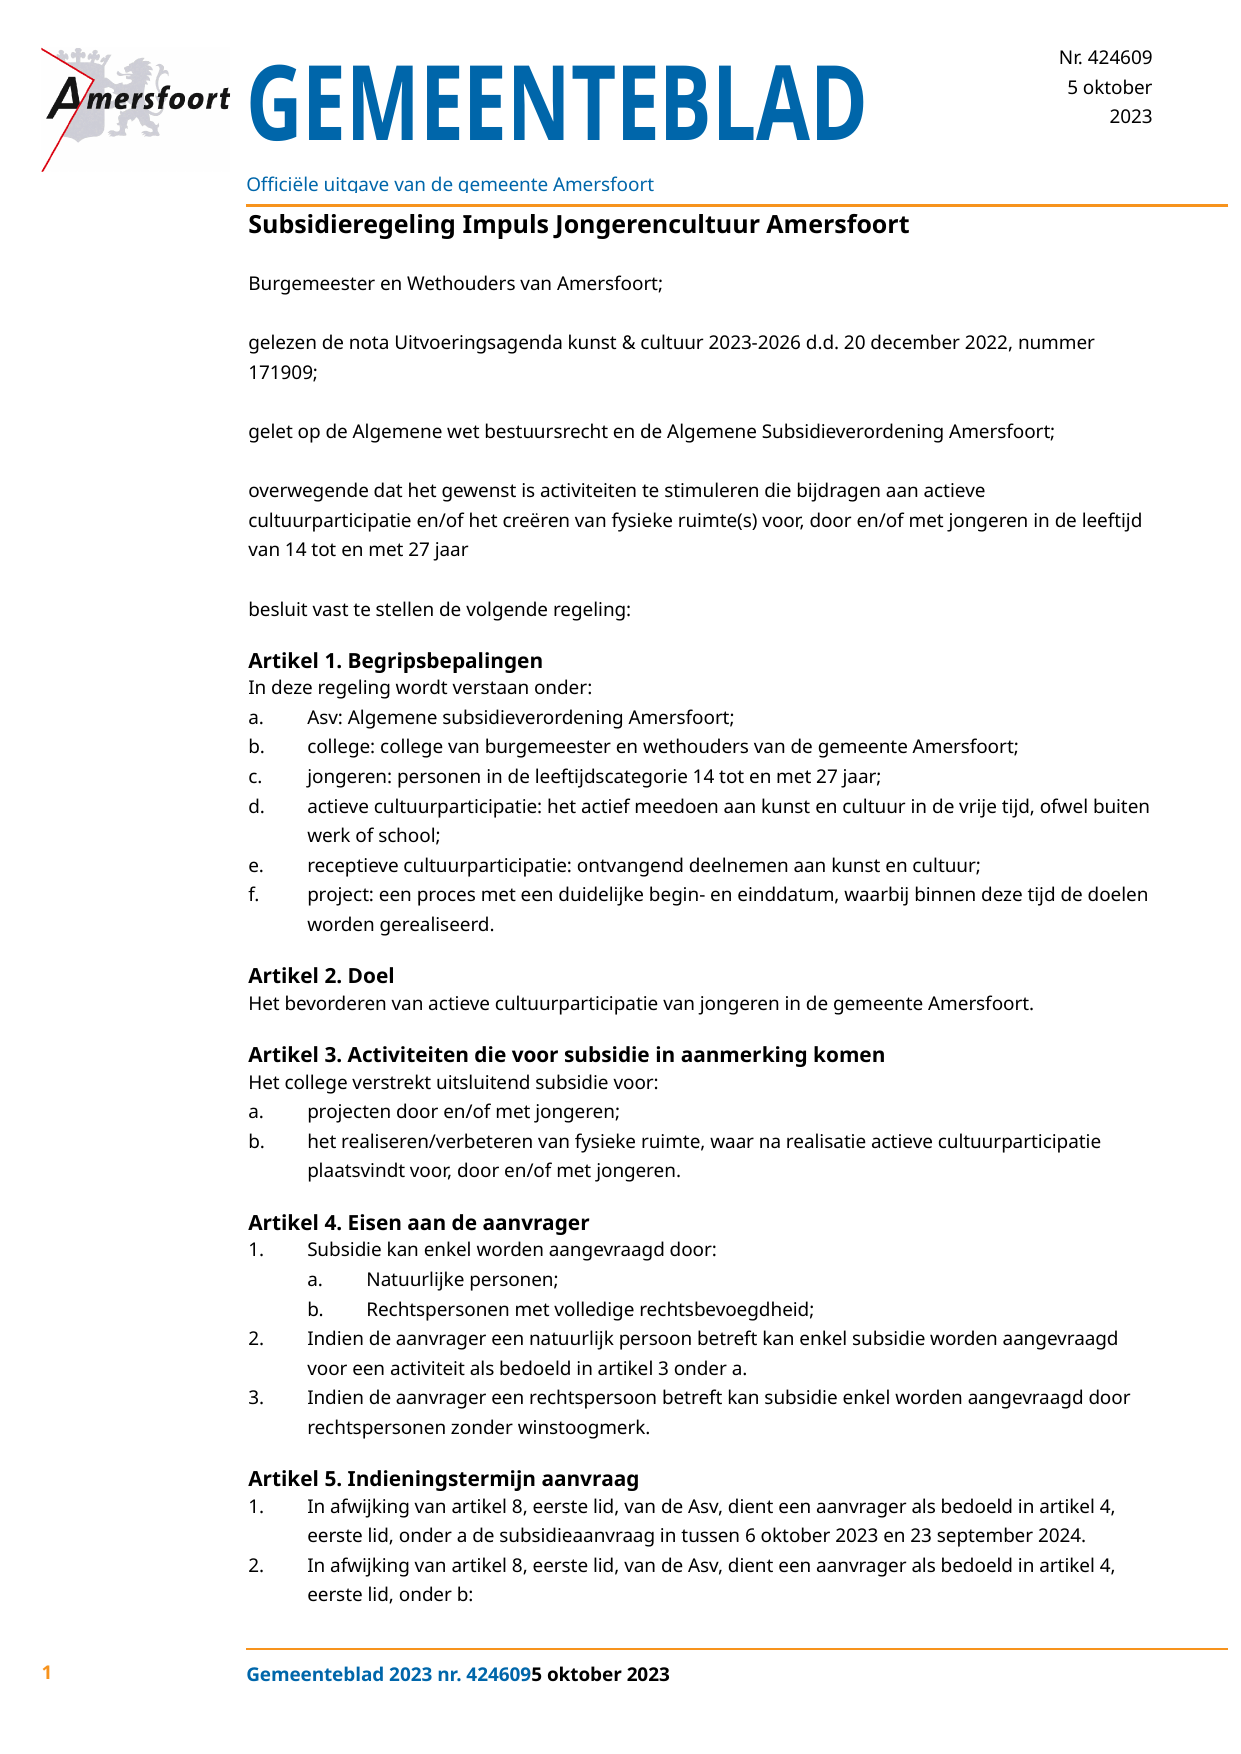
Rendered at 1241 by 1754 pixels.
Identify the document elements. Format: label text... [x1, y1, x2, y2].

text Artikel 1. Begripsbepalingen [248, 646, 1152, 674]
list project: een proces met een duidelijke begin- en einddatum, waarbij binnen deze tijd de doelen worden gerealiseerd. [248, 882, 1152, 937]
list Rechtspersonen met volledige rechtsbevoegdheid; [307, 1296, 1152, 1321]
text Het bevorderen van actieve cultuurparticipatie van jongeren in de gemeente Amersfoort. [248, 990, 1152, 1016]
text besluit vast te stellen de volgende regeling: [248, 596, 1152, 621]
list Asv: Algemene subsidieverordening Amersfoort; [248, 704, 1152, 730]
text Artikel 5. Indieningstermijn aanvraag [248, 1464, 1152, 1493]
list In afwijking van artikel 8, eerste lid, van de Asv, dient een aanvrager als bedoeld in artikel 4, eerste lid, onder a de subsidieaanvraag in tussen 6 oktober 2023 en 23 september 2024. [248, 1493, 1152, 1548]
text Artikel 4. Eisen aan de aanvrager [248, 1208, 1152, 1237]
text gelet op de Algemene wet bestuursrecht en de Algemene Subsidieverordening Amersfoort; [248, 418, 1152, 444]
picture [41, 47, 231, 172]
list Subsidie kan enkel worden aangevraagd door: [248, 1237, 1152, 1262]
list Indien de aanvrager een rechtspersoon betreft kan subsidie enkel worden aangevraagd door rechtspersonen zonder winstoogmerk. [248, 1384, 1152, 1440]
text Het college verstrekt uitsluitend subsidie voor: [248, 1069, 1152, 1095]
list jongeren: personen in de leeftijdscategorie 14 tot en met 27 jaar; [248, 763, 1152, 789]
text Artikel 2. Doel [248, 962, 1152, 990]
list actieve cultuurparticipatie: het actief meedoen aan kunst en cultuur in de vrije tijd, ofwel buiten werk of school; [248, 793, 1152, 848]
text Burgemeester en Wethouders van Amersfoort; [248, 270, 1152, 296]
list In afwijking van artikel 8, eerste lid, van de Asv, dient een aanvrager als bedoeld in artikel 4, eerste lid, onder b: [248, 1552, 1152, 1607]
list Natuurlijke personen; [307, 1266, 1152, 1292]
list het realiseren/verbeteren van fysieke ruimte, waar na realisatie actieve cultuurparticipatie plaatsvindt voor, door en/of met jongeren. [248, 1128, 1152, 1183]
text Subsidieregeling Impuls Jongerencultuur Amersfoort [248, 207, 1152, 241]
text overwegende dat het gewenst is activiteiten te stimuleren die bijdragen aan actieve cultuurparticipatie en/of het creëren van fysieke ruimte(s) voor, door en/of met jongeren in de leeftijd van 14 tot en met 27 jaar [248, 477, 1152, 562]
text Artikel 3. Activiteiten die voor subsidie in aanmerking komen [248, 1041, 1152, 1069]
list college: college van burgemeester en wethouders van de gemeente Amersfoort; [248, 734, 1152, 759]
list receptieve cultuurparticipatie: ontvangend deelnemen aan kunst en cultuur; [248, 852, 1152, 878]
list projecten door en/of met jongeren; [248, 1098, 1152, 1124]
text In deze regeling wordt verstaan onder: [248, 674, 1152, 700]
text gelezen de nota Uitvoeringsagenda kunst & cultuur 2023-2026 d.d. 20 december 2022, nummer 171909; [248, 329, 1152, 385]
list Indien de aanvrager een natuurlijk persoon betreft kan enkel subsidie worden aangevraagd voor een activiteit als bedoeld in artikel 3 onder a. [248, 1325, 1152, 1381]
